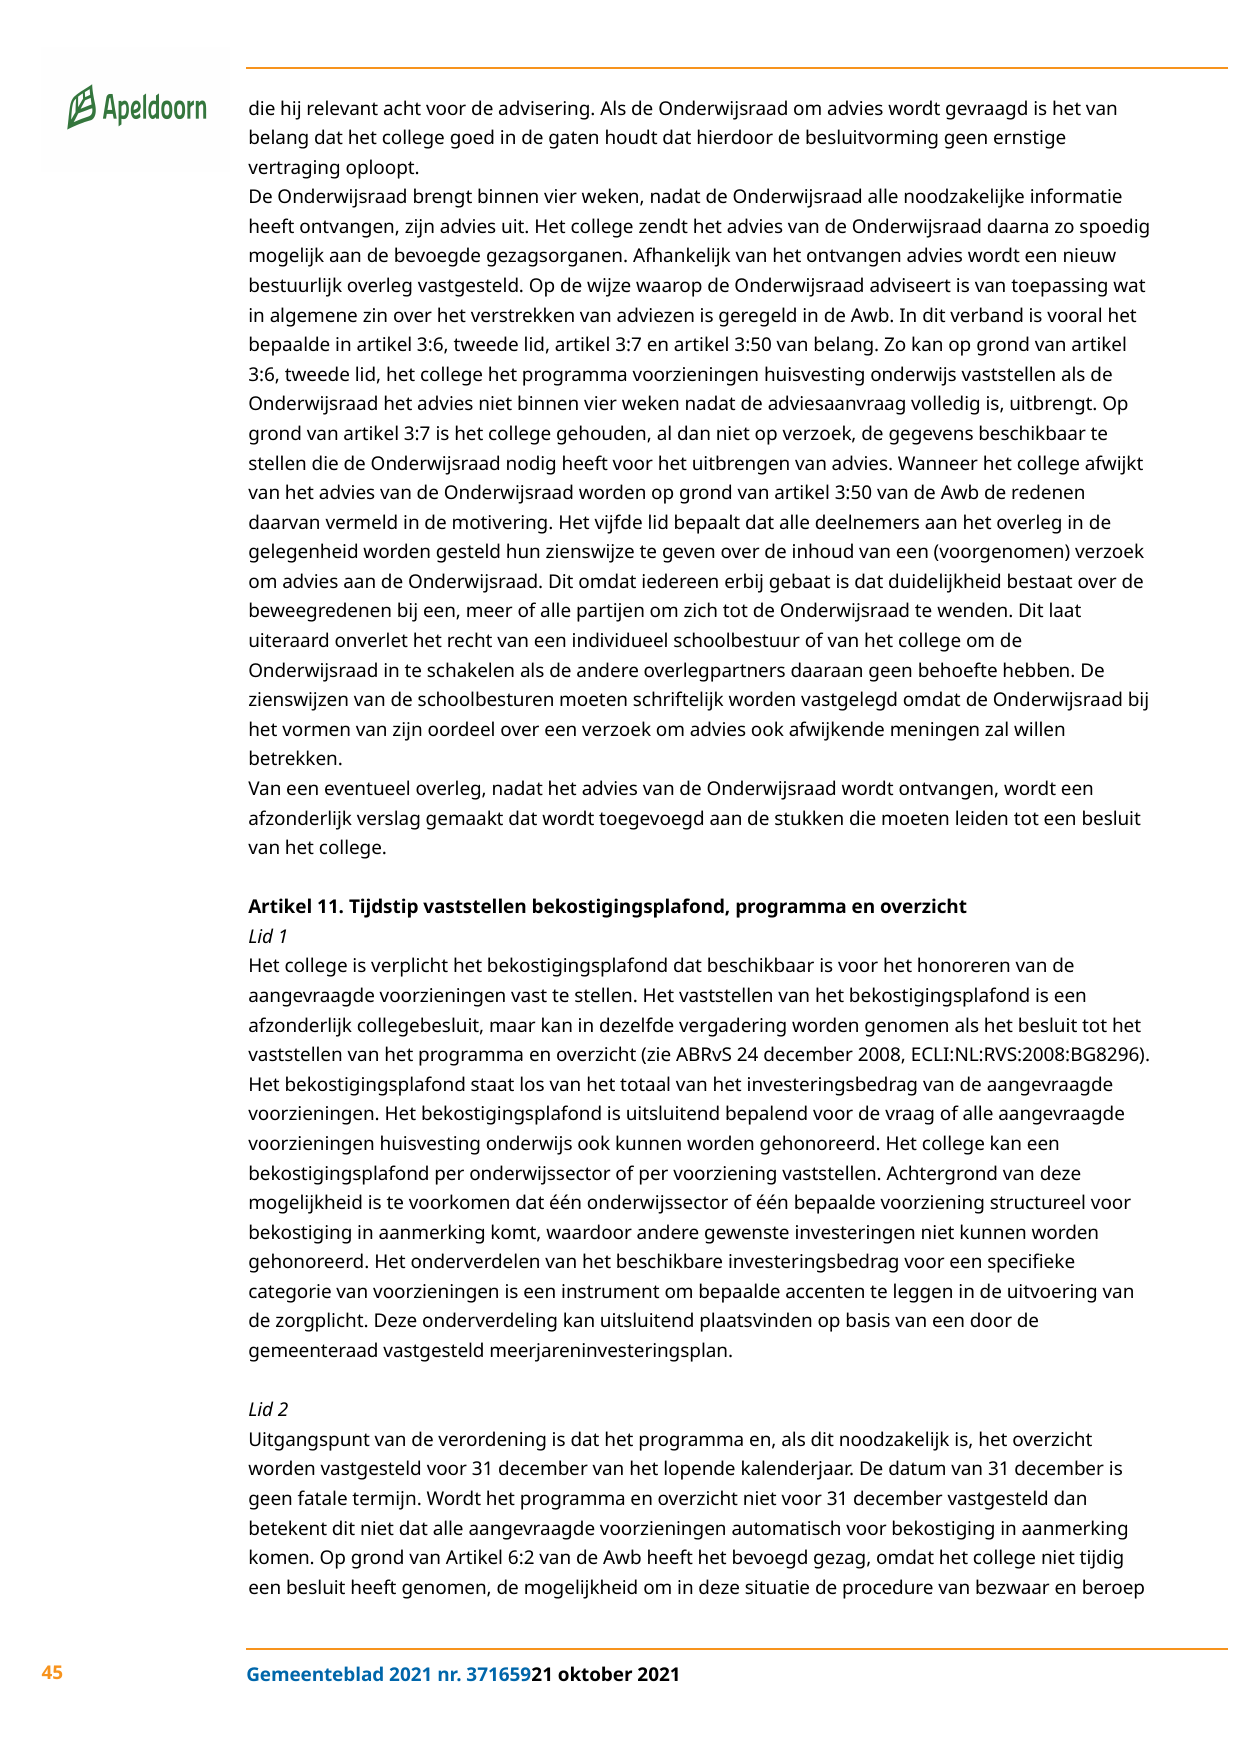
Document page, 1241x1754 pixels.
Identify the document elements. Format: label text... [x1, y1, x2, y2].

text De Onderwijsraad brengt binnen vier weken, nadat de Onderwijsraad alle noodzakelijke informatie heeft ontvangen, zijn advies uit. Het college zendt het advies van de Onderwijsraad daarna zo spoedig mogelijk aan de bevoegde gezagsorganen. Afhankelijk van het ontvangen advies wordt een nieuw bestuurlijk overleg vastgesteld. Op de wijze waarop de Onderwijsraad adviseert is van toepassing wat in algemene zin over het verstrekken van adviezen is geregeld in de Awb. In dit verband is vooral het bepaalde in artikel 3:6, tweede lid, artikel 3:7 en artikel 3:50 van belang. Zo kan op grond van artikel 3:6, tweede lid, het college het programma voorzieningen huisvesting onderwijs vaststellen als de Onderwijsraad het advies niet binnen vier weken nadat de adviesaanvraag volledig is, uitbrengt. Op grond van artikel 3:7 is het college gehouden, al dan niet op verzoek, de gegevens beschikbaar te stellen die de Onderwijsraad nodig heeft voor het uitbrengen van advies. Wanneer het college afwijkt van het advies van de Onderwijsraad worden op grond van artikel 3:50 van de Awb de redenen daarvan vermeld in de motivering. Het vijfde lid bepaalt dat alle deelnemers aan het overleg in de gelegenheid worden gesteld hun zienswijze te geven over de inhoud van een (voorgenomen) verzoek om advies aan de Onderwijsraad. Dit omdat iedereen erbij gebaat is dat duidelijkheid bestaat over de beweegredenen bij een, meer of alle partijen om zich tot de Onderwijsraad te wenden. Dit laat uiteraard onverlet het recht van een individueel schoolbestuur of van het college om de Onderwijsraad in te schakelen als de andere overlegpartners daaraan geen behoefte hebben. De zienswijzen van de schoolbesturen moeten schriftelijk worden vastgelegd omdat de Onderwijsraad bij het vormen van zijn oordeel over een verzoek om advies ook afwijkende meningen zal willen betrekken. [248, 183, 1152, 771]
text die hij relevant acht voor de advisering. Als de Onderwijsraad om advies wordt gevraagd is het van belang dat het college goed in de gaten houdt dat hierdoor de besluitvorming geen ernstige vertraging oploopt. [248, 95, 1152, 180]
text Artikel 11. Tijdstip vaststellen bekostigingsplafond, programma en overzicht [248, 893, 1152, 919]
text Het college is verplicht het bekostigingsplafond dat beschikbaar is voor het honoreren van de aangevraagde voorzieningen vast te stellen. Het vaststellen van het bekostigingsplafond is een afzonderlijk collegebesluit, maar kan in dezelfde vergadering worden genomen als het besluit tot het vaststellen van het programma en overzicht (zie ABRvS 24 december 2008, ECLI:NL:RVS:2008:BG8296). Het bekostigingsplafond staat los van het totaal van het investeringsbedrag van de aangevraagde voorzieningen. Het bekostigingsplafond is uitsluitend bepalend voor de vraag of alle aangevraagde voorzieningen huisvesting onderwijs ook kunnen worden gehonoreerd. Het college kan een bekostigingsplafond per onderwijssector of per voorziening vaststellen. Achtergrond van deze mogelijkheid is te voorkomen dat één onderwijssector of één bepaalde voorziening structureel voor bekostiging in aanmerking komt, waardoor andere gewenste investeringen niet kunnen worden gehonoreerd. Het onderverdelen van het beschikbare investeringsbedrag voor een specifieke categorie van voorzieningen is een instrument om bepaalde accenten te leggen in de uitvoering van de zorgplicht. Deze onderverdeling kan uitsluitend plaatsvinden op basis van een door de gemeenteraad vastgesteld meerjareninvesteringsplan. [248, 953, 1152, 1363]
text Lid 2 [248, 1396, 1152, 1422]
text Uitgangspunt van de verordening is dat het programma en, als dit noodzakelijk is, het overzicht worden vastgesteld voor 31 december van het lopende kalenderjaar. De datum van 31 december is geen fatale termijn. Wordt het programma en overzicht niet voor 31 december vastgesteld dan betekent dit niet dat alle aangevraagde voorzieningen automatisch voor bekostiging in aanmerking komen. Op grond van Artikel 6:2 van de Awb heeft het bevoegd gezag, omdat het college niet tijdig een besluit heeft genomen, de mogelijkheid om in deze situatie de procedure van bezwaar en beroep [248, 1426, 1152, 1600]
picture [41, 47, 231, 172]
text Van een eventueel overleg, nadat het advies van de Onderwijsraad wordt ontvangen, wordt een afzonderlijk verslag gemaakt dat wordt toegevoegd aan de stukken die moeten leiden tot een besluit van het college. [248, 775, 1152, 860]
text Lid 1 [248, 923, 1152, 949]
